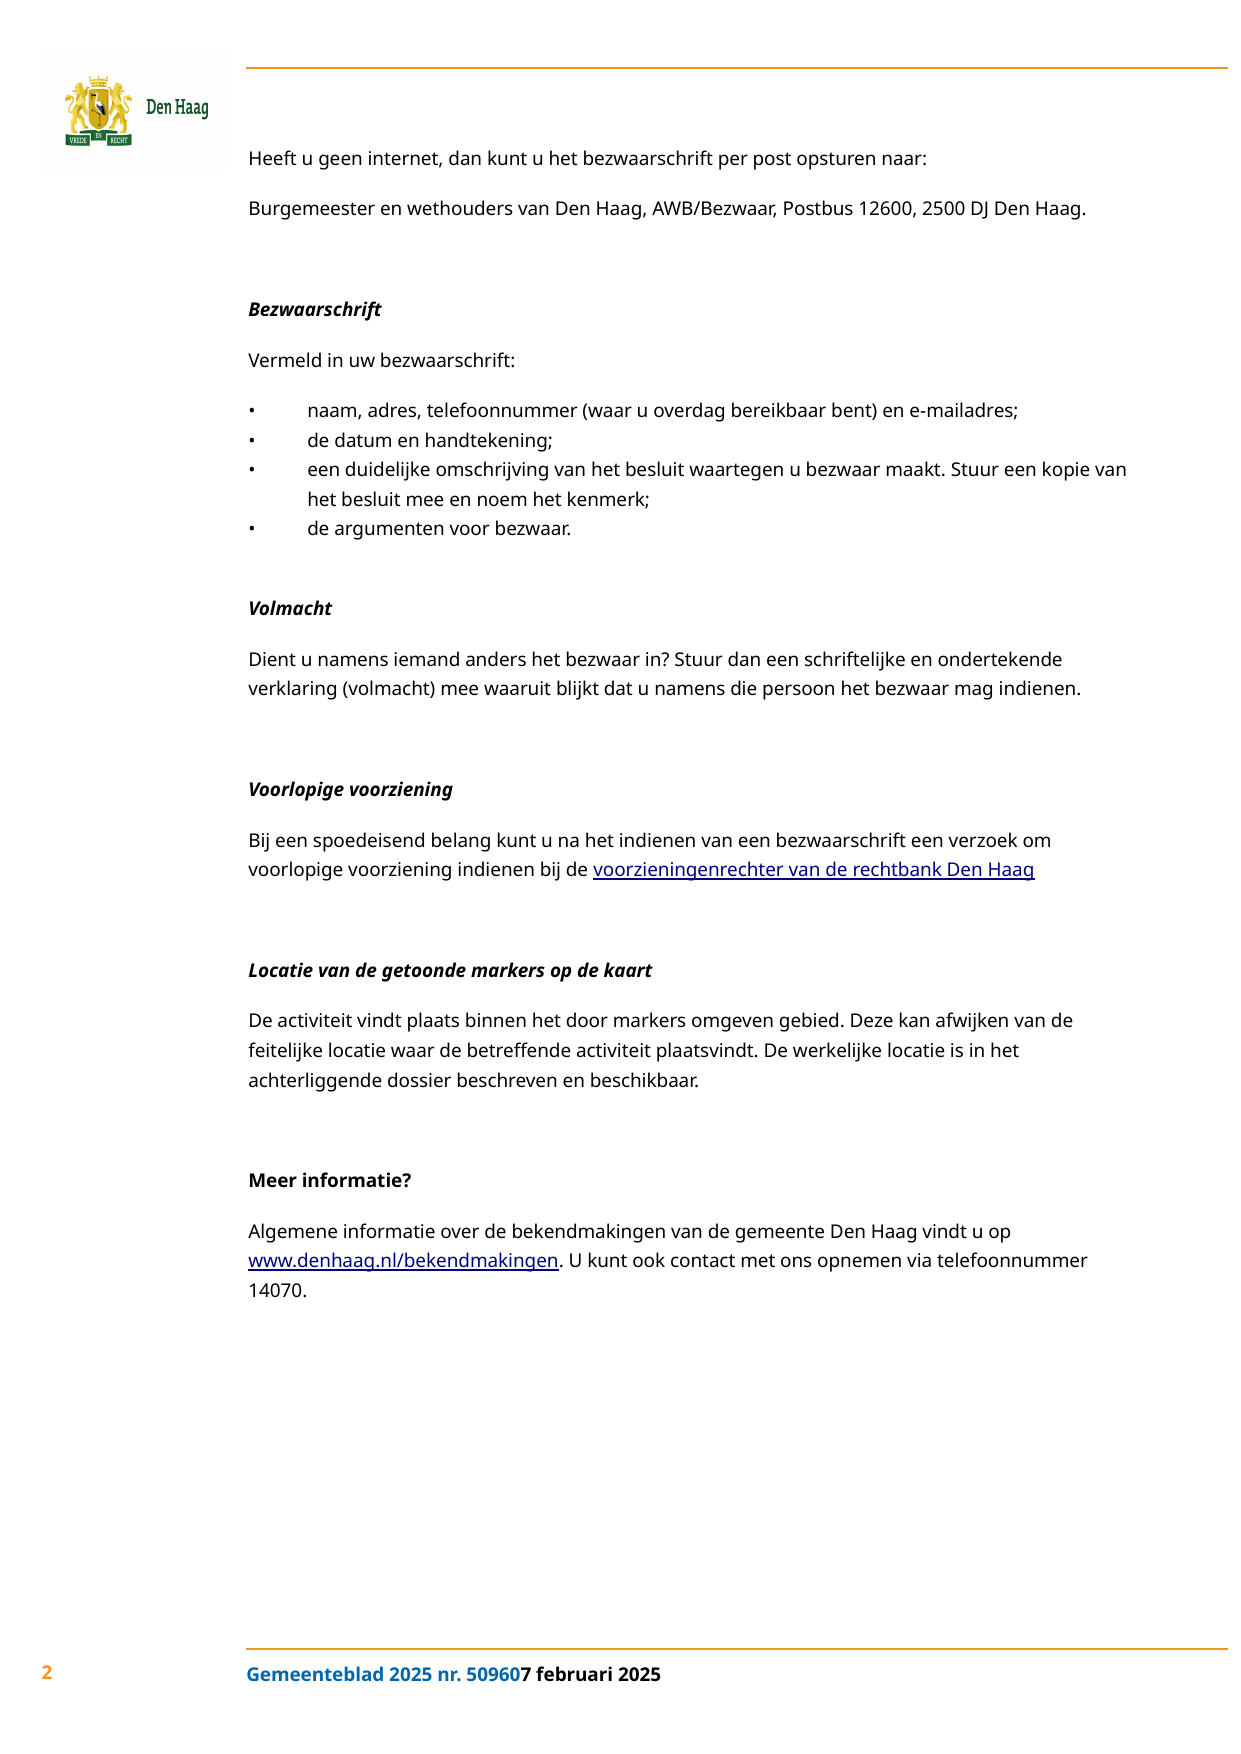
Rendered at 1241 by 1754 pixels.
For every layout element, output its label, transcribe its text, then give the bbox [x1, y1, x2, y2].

text Heeft u geen internet, dan kunt u het bezwaarschrift per post opsturen naar: [248, 145, 1152, 171]
text Meer informatie? [248, 1168, 1152, 1193]
picture [41, 47, 231, 172]
text Locatie van de getoonde markers op de kaart [248, 957, 1152, 983]
text Bij een spoedeisend belang kunt u na het indienen van een bezwaarschrift een verzoek om voorlopige voorziening indienen bij de voorzieningenrechter van de rechtbank Den Haag [248, 827, 1152, 882]
list een duidelijke omschrijving van het besluit waartegen u bezwaar maakt. Stuur een kopie van het besluit mee en noem het kenmerk; [248, 456, 1152, 512]
text De activiteit vindt plaats binnen het door markers omgeven gebied. Deze kan afwijken van de feitelijke locatie waar de betreffende activiteit plaatsvindt. De werkelijke locatie is in het achterliggende dossier beschreven en beschikbaar. [248, 1008, 1152, 1093]
list de datum en handtekening; [248, 427, 1152, 453]
list de argumenten voor bezwaar. [248, 516, 1152, 541]
text Bezwaarschrift [248, 296, 1152, 322]
text Vermeld in uw bezwaarschrift: [248, 347, 1152, 373]
text Voorlopige voorziening [248, 776, 1152, 802]
text Dient u namens iemand anders het bezwaar in? Stuur dan een schriftelijke en ondertekende verklaring (volmacht) mee waaruit blijkt dat u namens die persoon het bezwaar mag indienen. [248, 646, 1152, 701]
text Volmacht [248, 596, 1152, 621]
text Algemene informatie over de bekendmakingen van de gemeente Den Haag vindt u op www.denhaag.nl/bekendmakingen. U kunt ook contact met ons opnemen via telefoonnummer 14070. [248, 1218, 1152, 1303]
text Burgemeester en wethouders van Den Haag, AWB/Bezwaar, Postbus 12600, 2500 DJ Den Haag. [248, 196, 1152, 221]
list naam, adres, telefoonnummer (waar u overdag bereikbaar bent) en e-mailadres; [248, 397, 1152, 423]
